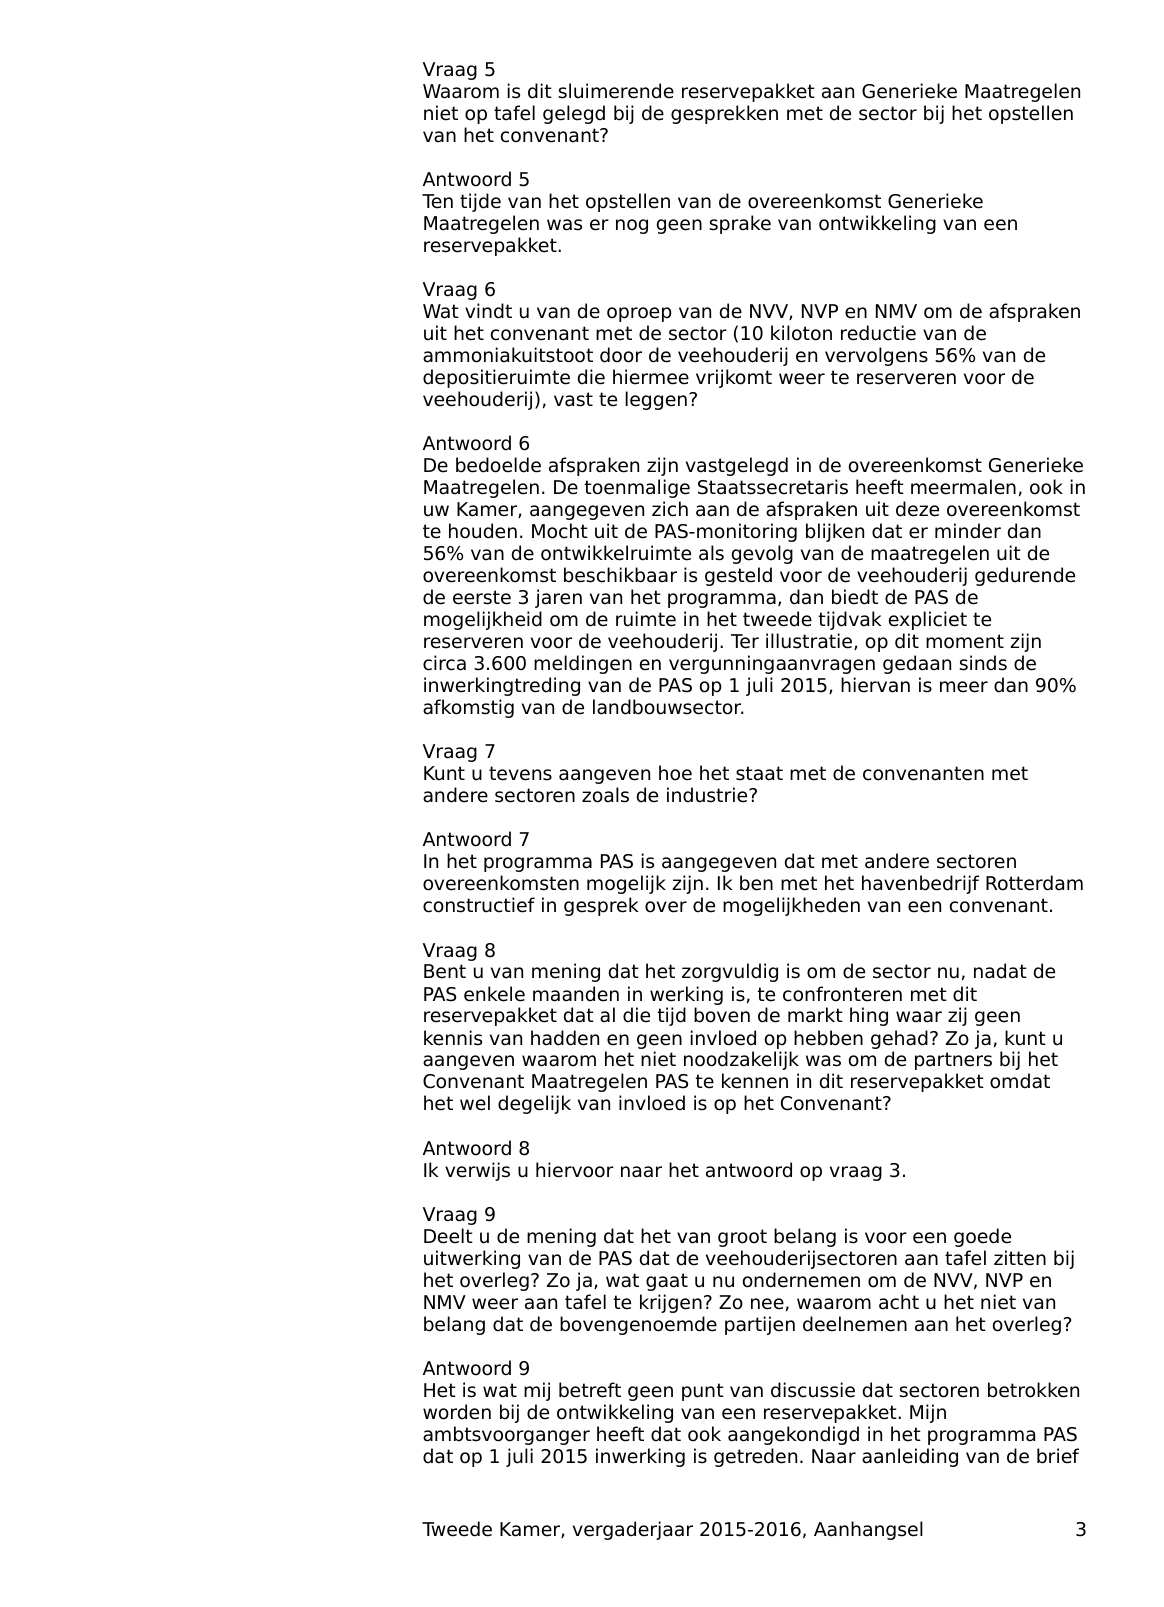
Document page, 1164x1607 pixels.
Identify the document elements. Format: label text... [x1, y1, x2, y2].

text Antwoord 5 [422, 169, 1087, 191]
text Ik verwijs u hiervoor naar het antwoord op vraag 3. [422, 1159, 1087, 1181]
text Deelt u de mening dat het van groot belang is voor een goede uitwerking van de PAS dat de veehouderijsectoren aan tafel zitten bij het overleg? Zo ja, wat gaat u nu ondernemen om de NVV, NVP en NMV weer aan tafel te krijgen? Zo nee, waarom acht u het niet van belang dat de bovengenoemde partijen deelnemen aan het overleg? [422, 1226, 1087, 1336]
text Ten tijde van het opstellen van de overeenkomst Generieke Maatregelen was er nog geen sprake van ontwikkeling van een reservepakket. [422, 191, 1087, 257]
text Vraag 7 [422, 741, 1087, 763]
text De bedoelde afspraken zijn vastgelegd in de overeenkomst Generieke Maatregelen. De toenmalige Staatssecretaris heeft meermalen, ook in uw Kamer, aangegeven zich aan de afspraken uit deze overeenkomst te houden. Mocht uit de PAS-monitoring blijken dat er minder dan 56% van de ontwikkelruimte als gevolg van de maatregelen uit de overeenkomst beschikbaar is gesteld voor de veehouderij gedurende de eerste 3 jaren van het programma, dan biedt de PAS de mogelijkheid om de ruimte in het tweede tijdvak expliciet te reserveren voor de veehouderij. Ter illustratie, op dit moment zijn circa 3.600 meldingen en vergunningaanvragen gedaan sinds de inwerkingtreding van de PAS op 1 juli 2015, hiervan is meer dan 90% afkomstig van de landbouwsector. [422, 455, 1087, 719]
text Vraag 9 [422, 1204, 1087, 1226]
text Het is wat mij betreft geen punt van discussie dat sectoren betrokken worden bij de ontwikkeling van een reservepakket. Mijn ambtsvoorganger heeft dat ook aangekondigd in het programma PAS dat op 1 juli 2015 inwerking is getreden. Naar aanleiding van de brief [422, 1380, 1087, 1468]
text In het programma PAS is aangegeven dat met andere sectoren overeenkomsten mogelijk zijn. Ik ben met het havenbedrijf Rotterdam constructief in gesprek over de mogelijkheden van een convenant. [422, 851, 1087, 917]
text Bent u van mening dat het zorgvuldig is om de sector nu, nadat de PAS enkele maanden in werking is, te confronteren met dit reservepakket dat al die tijd boven de markt hing waar zij geen kennis van hadden en geen invloed op hebben gehad? Zo ja, kunt u aangeven waarom het niet noodzakelijk was om de partners bij het Convenant Maatregelen PAS te kennen in dit reservepakket omdat het wel degelijk van invloed is op het Convenant? [422, 961, 1087, 1115]
text Antwoord 7 [422, 829, 1087, 851]
text Vraag 8 [422, 939, 1087, 961]
text Kunt u tevens aangeven hoe het staat met de convenanten met andere sectoren zoals de industrie? [422, 763, 1087, 807]
text Waarom is dit sluimerende reservepakket aan Generieke Maatregelen niet op tafel gelegd bij de gesprekken met de sector bij het opstellen van het convenant? [422, 81, 1087, 147]
text Wat vindt u van de oproep van de NVV, NVP en NMV om de afspraken uit het convenant met de sector (10 kiloton reductie van de ammoniakuitstoot door de veehouderij en vervolgens 56% van de depositieruimte die hiermee vrijkomt weer te reserveren voor de veehouderij), vast te leggen? [422, 301, 1087, 411]
text Antwoord 9 [422, 1358, 1087, 1380]
text Vraag 6 [422, 279, 1087, 301]
text Vraag 5 [422, 59, 1087, 81]
text Antwoord 8 [422, 1137, 1087, 1159]
text Antwoord 6 [422, 433, 1087, 455]
